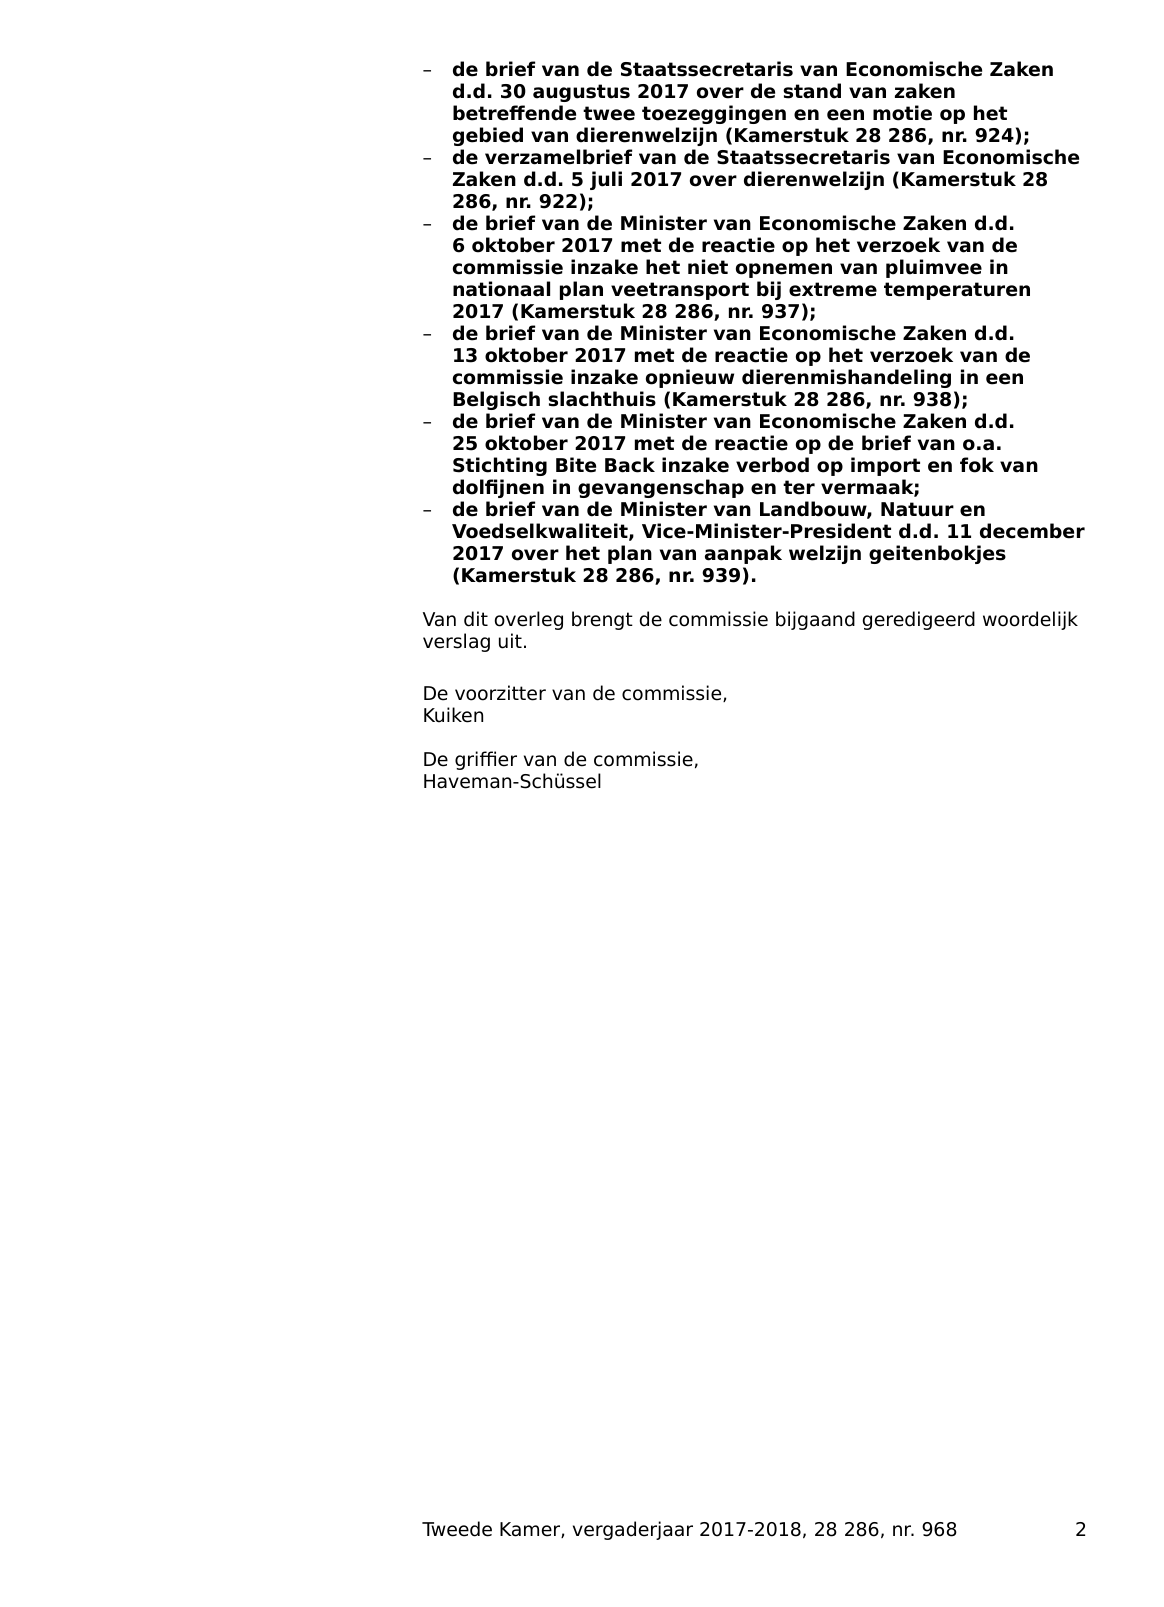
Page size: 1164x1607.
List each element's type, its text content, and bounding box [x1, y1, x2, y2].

text Van dit overleg brengt de commissie bijgaand geredigeerd woordelijk verslag uit. [422, 609, 1087, 653]
text – de brief van de Minister van Landbouw, Natuur en Voedselkwaliteit, Vice-Minister-President d.d. 11 december 2017 over het plan van aanpak welzijn geitenbokjes (Kamerstuk 28 286, nr. 939). [422, 499, 1087, 587]
text De voorzitter van de commissie, Kuiken [422, 683, 1087, 727]
text – de brief van de Staatssecretaris van Economische Zaken d.d. 30 augustus 2017 over de stand van zaken betreffende twee toezeggingen en een motie op het gebied van dierenwelzijn (Kamerstuk 28 286, nr. 924); [422, 59, 1087, 147]
text De griffier van de commissie, Haveman-Schüssel [422, 749, 1087, 793]
text – de brief van de Minister van Economische Zaken d.d. 6 oktober 2017 met de reactie op het verzoek van de commissie inzake het niet opnemen van pluimvee in nationaal plan veetransport bij extreme temperaturen 2017 (Kamerstuk 28 286, nr. 937); [422, 213, 1087, 323]
text – de verzamelbrief van de Staatssecretaris van Economische Zaken d.d. 5 juli 2017 over dierenwelzijn (Kamerstuk 28 286, nr. 922); [422, 147, 1087, 213]
text – de brief van de Minister van Economische Zaken d.d. 13 oktober 2017 met de reactie op het verzoek van de commissie inzake opnieuw dierenmishandeling in een Belgisch slachthuis (Kamerstuk 28 286, nr. 938); [422, 323, 1087, 411]
text – de brief van de Minister van Economische Zaken d.d. 25 oktober 2017 met de reactie op de brief van o.a. Stichting Bite Back inzake verbod op import en fok van dolfijnen in gevangenschap en ter vermaak; [422, 411, 1087, 499]
